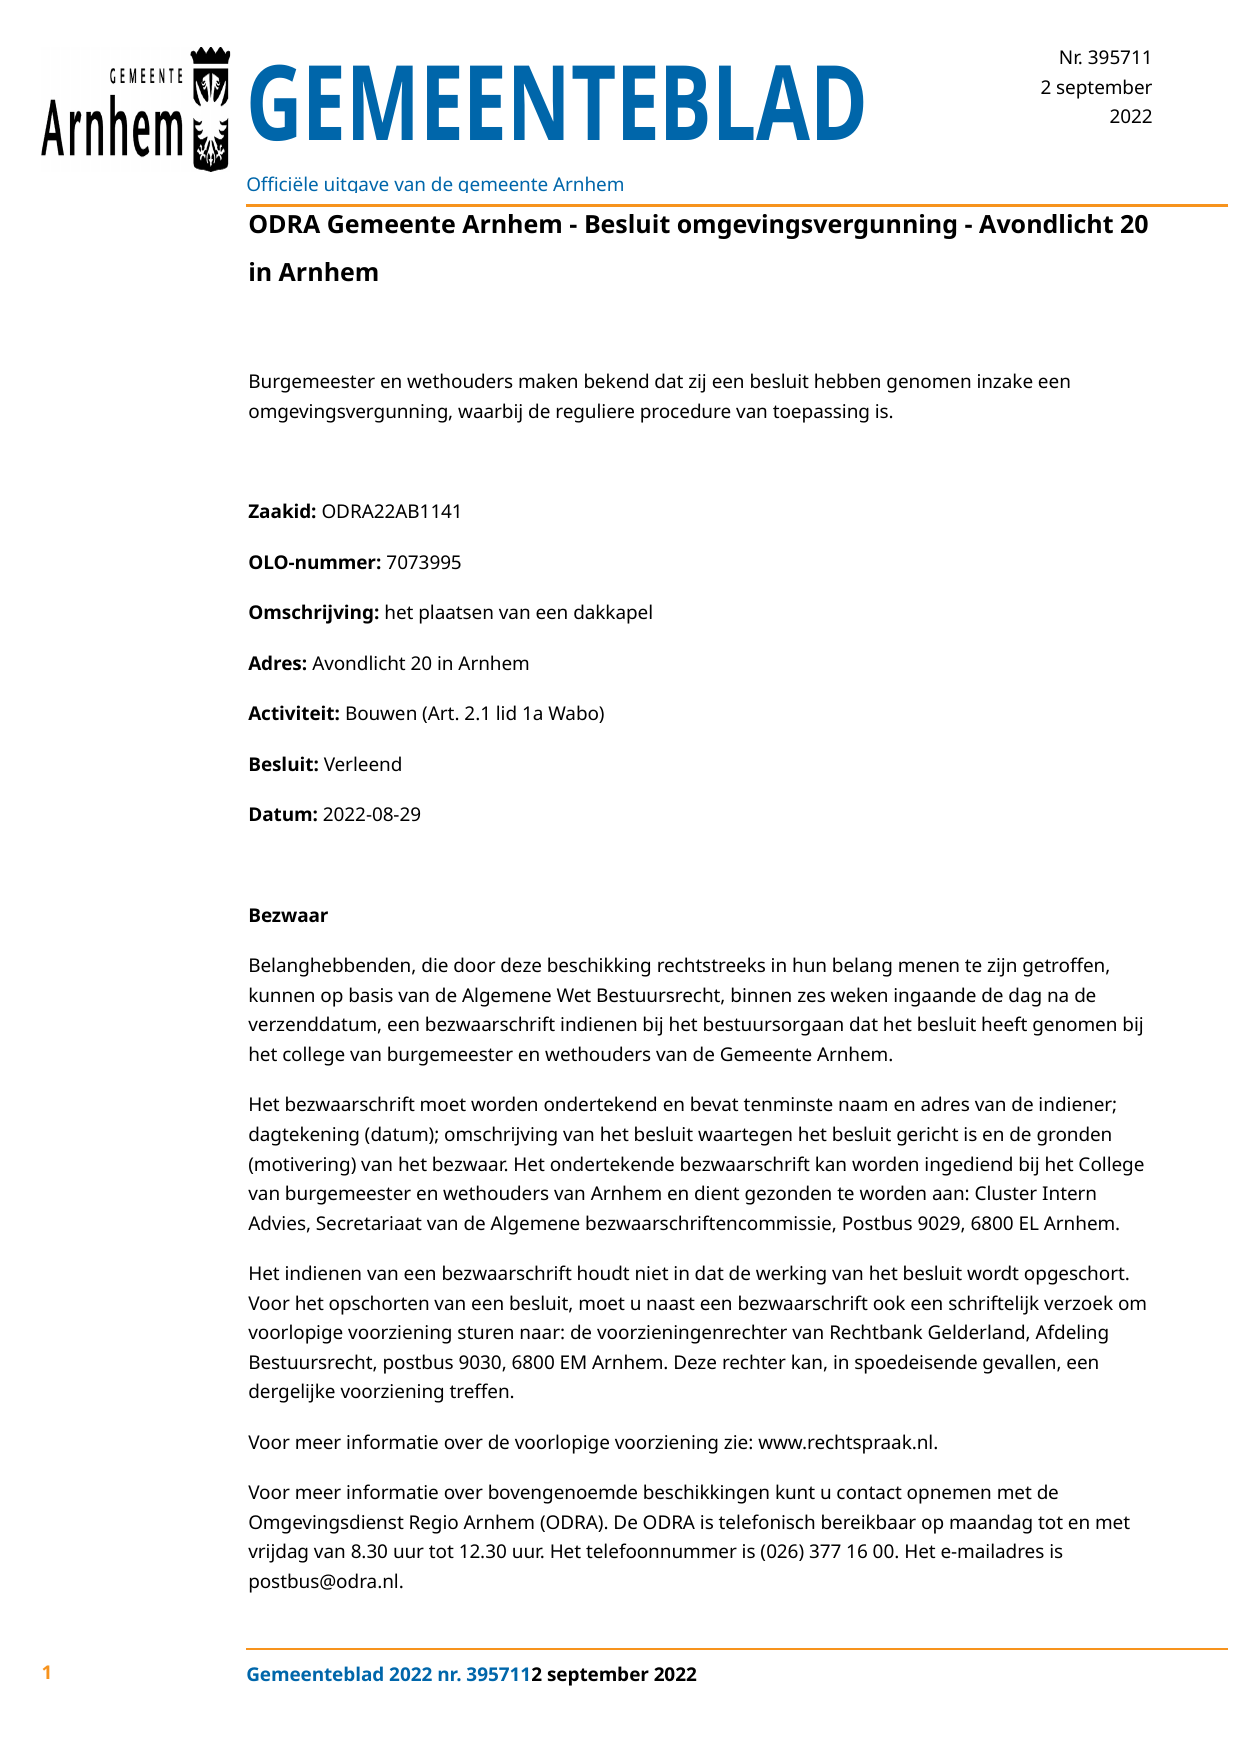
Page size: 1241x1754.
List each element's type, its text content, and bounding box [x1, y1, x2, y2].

picture [41, 47, 231, 172]
text Omschrijving: het plaatsen van een dakkapel [248, 599, 1152, 625]
text Het bezwaarschrift moet worden ondertekend en bevat tenminste naam en adres van de indiener; dagtekening (datum); omschrijving van het besluit waartegen het besluit gericht is en de gronden (motivering) van het bezwaar. Het ondertekende bezwaarschrift kan worden ingediend bij het College van burgemeester en wethouders van Arnhem en dient gezonden te worden aan: Cluster Intern Advies, Secretariaat van de Algemene bezwaarschriftencommissie, Postbus 9029, 6800 EL Arnhem. [248, 1092, 1152, 1236]
text Belanghebbenden, die door deze beschikking rechtstreeks in hun belang menen te zijn getroffen, kunnen op basis van de Algemene Wet Bestuursrecht, binnen zes weken ingaande de dag na de verzenddatum, een bezwaarschrift indienen bij het bestuursorgaan dat het besluit heeft genomen bij het college van burgemeester en wethouders van de Gemeente Arnhem. [248, 952, 1152, 1067]
text Voor meer informatie over bovengenoemde beschikkingen kunt u contact opnemen met de Omgevingsdienst Regio Arnhem (ODRA). De ODRA is telefonisch bereikbaar op maandag tot en met vrijdag van 8.30 uur tot 12.30 uur. Het telefoonnummer is (026) 377 16 00. Het e-mailadres is postbus@odra.nl. [248, 1479, 1152, 1594]
text Het indienen van een bezwaarschrift houdt niet in dat de werking van het besluit wordt opgeschort. Voor het opschorten van een besluit, moet u naast een bezwaarschrift ook een schriftelijk verzoek om voorlopige voorziening sturen naar: de voorzieningenrechter van Rechtbank Gelderland, Afdeling Bestuursrecht, postbus 9030, 6800 EM Arnhem. Deze rechter kan, in spoedeisende gevallen, een dergelijke voorziening treffen. [248, 1260, 1152, 1404]
text Activiteit: Bouwen (Art. 2.1 lid 1a Wabo) [248, 700, 1152, 726]
text Datum: 2022-08-29 [248, 801, 1152, 827]
text Zaakid: ODRA22AB1141 [248, 499, 1152, 524]
text Voor meer informatie over de voorlopige voorziening zie: www.rechtspraak.nl. [248, 1429, 1152, 1455]
text OLO-nummer: 7073995 [248, 549, 1152, 575]
text Besluit: Verleend [248, 751, 1152, 777]
text ODRA Gemeente Arnhem - Besluit omgevingsvergunning - Avondlicht 20 in Arnhem [248, 207, 1152, 288]
text Adres: Avondlicht 20 in Arnhem [248, 650, 1152, 676]
text Burgemeester en wethouders maken bekend dat zij een besluit hebben genomen inzake een omgevingsvergunning, waarbij de reguliere procedure van toepassing is. [248, 368, 1152, 424]
text Bezwaar [248, 902, 1152, 928]
